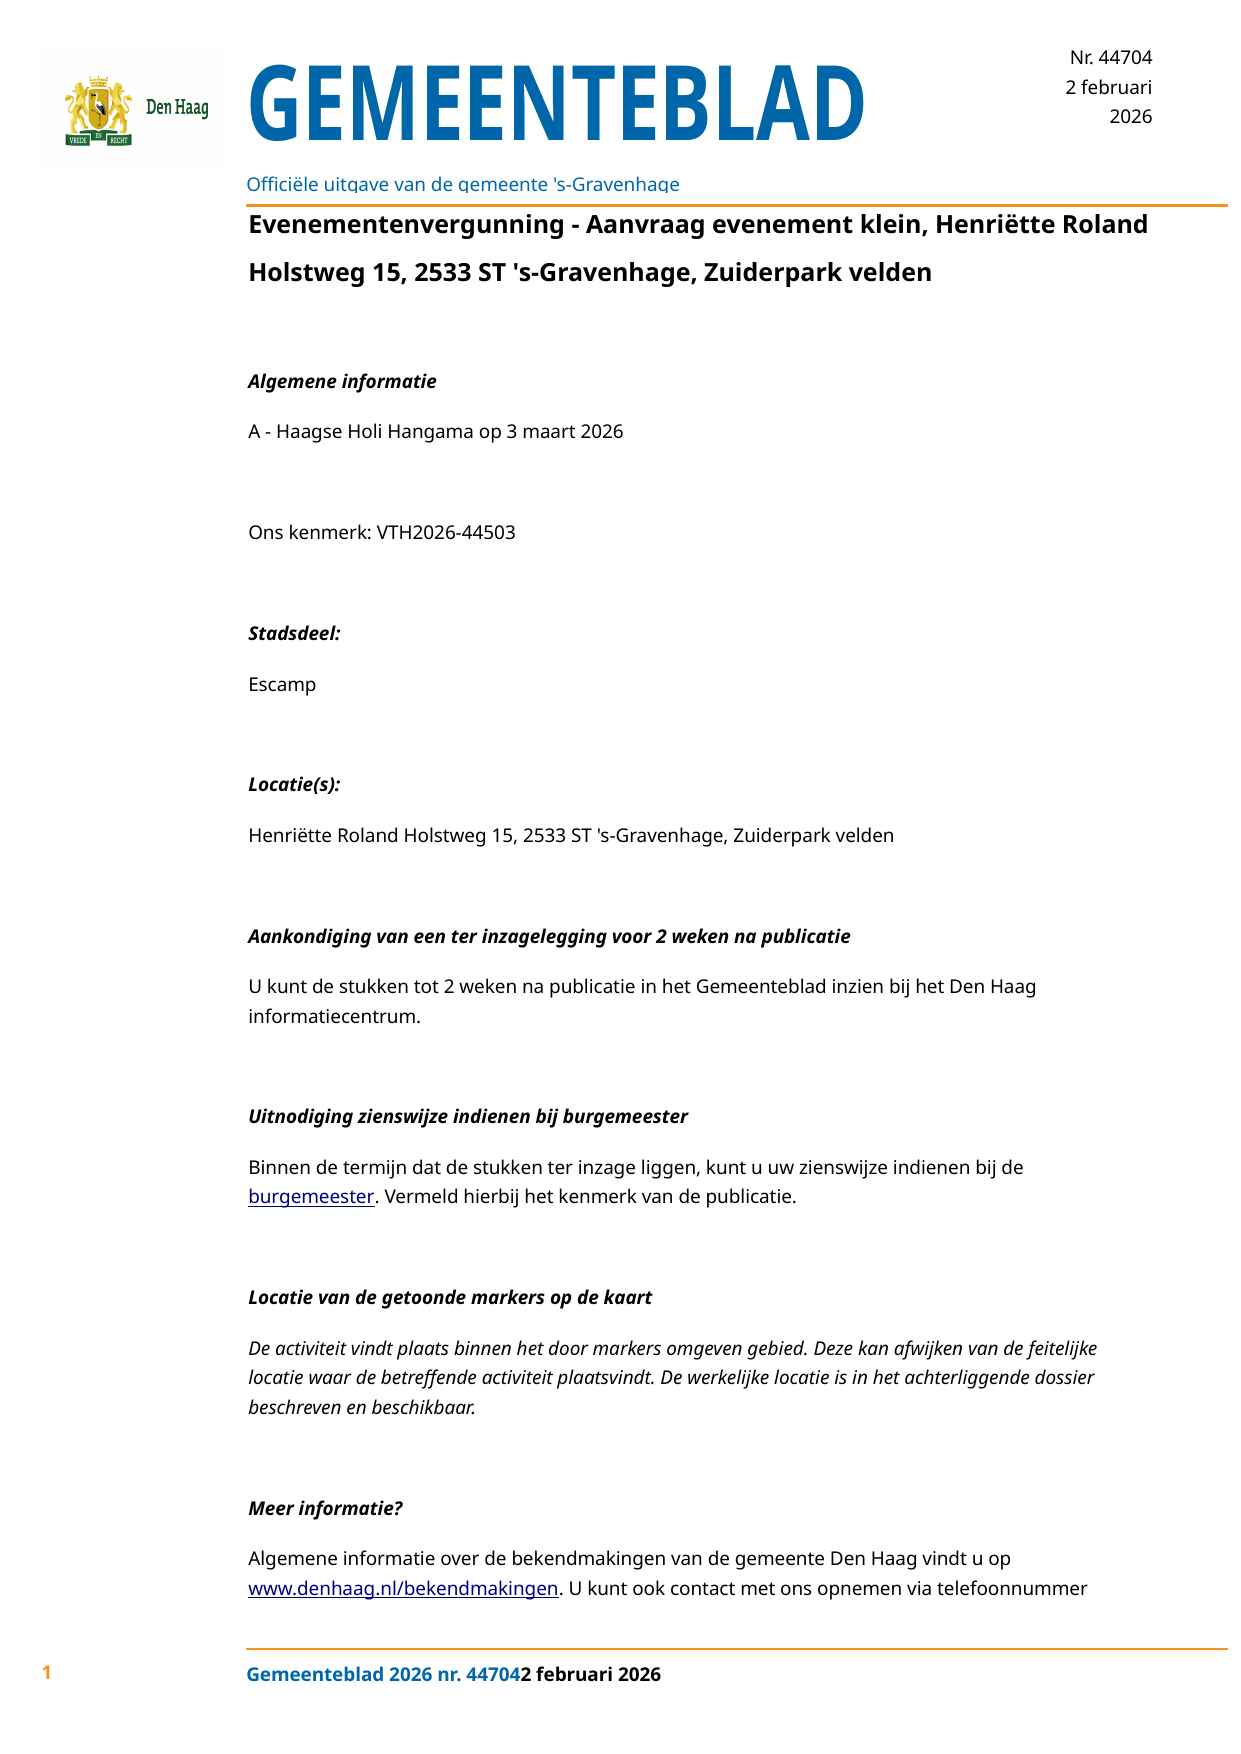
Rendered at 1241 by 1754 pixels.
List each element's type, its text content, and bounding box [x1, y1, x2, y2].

text Algemene informatie [248, 368, 1152, 394]
text Aankondiging van een ter inzagelegging voor 2 weken na publicatie [248, 923, 1152, 949]
picture [41, 47, 231, 172]
text De activiteit vindt plaats binnen het door markers omgeven gebied. Deze kan afwijken van de feitelijke locatie waar de betreffende activiteit plaatsvindt. De werkelijke locatie is in het achterliggende dossier beschreven en beschikbaar. [248, 1335, 1152, 1420]
text Binnen de termijn dat de stukken ter inzage liggen, kunt u uw zienswijze indienen bij de burgemeester. Vermeld hierbij het kenmerk van de publicatie. [248, 1154, 1152, 1209]
text Ons kenmerk: VTH2026-44503 [248, 519, 1152, 545]
text Meer informatie? [248, 1495, 1152, 1521]
text Henriëtte Roland Holstweg 15, 2533 ST 's-Gravenhage, Zuiderpark velden [248, 822, 1152, 848]
text Evenementenvergunning - Aanvraag evenement klein, Henriëtte Roland Holstweg 15, 2533 ST 's-Gravenhage, Zuiderpark velden [248, 207, 1152, 288]
text Stadsdeel: [248, 620, 1152, 646]
text U kunt de stukken tot 2 weken na publicatie in het Gemeenteblad inzien bij het Den Haag informatiecentrum. [248, 973, 1152, 1029]
text Locatie(s): [248, 772, 1152, 797]
text Algemene informatie over de bekendmakingen van de gemeente Den Haag vindt u op www.denhaag.nl/bekendmakingen. U kunt ook contact met ons opnemen via telefoonnummer [248, 1545, 1152, 1601]
text Locatie van de getoonde markers op de kaart [248, 1284, 1152, 1310]
text Escamp [248, 671, 1152, 697]
text A - Haagse Holi Hangama op 3 maart 2026 [248, 419, 1152, 444]
text Uitnodiging zienswijze indienen bij burgemeester [248, 1104, 1152, 1129]
